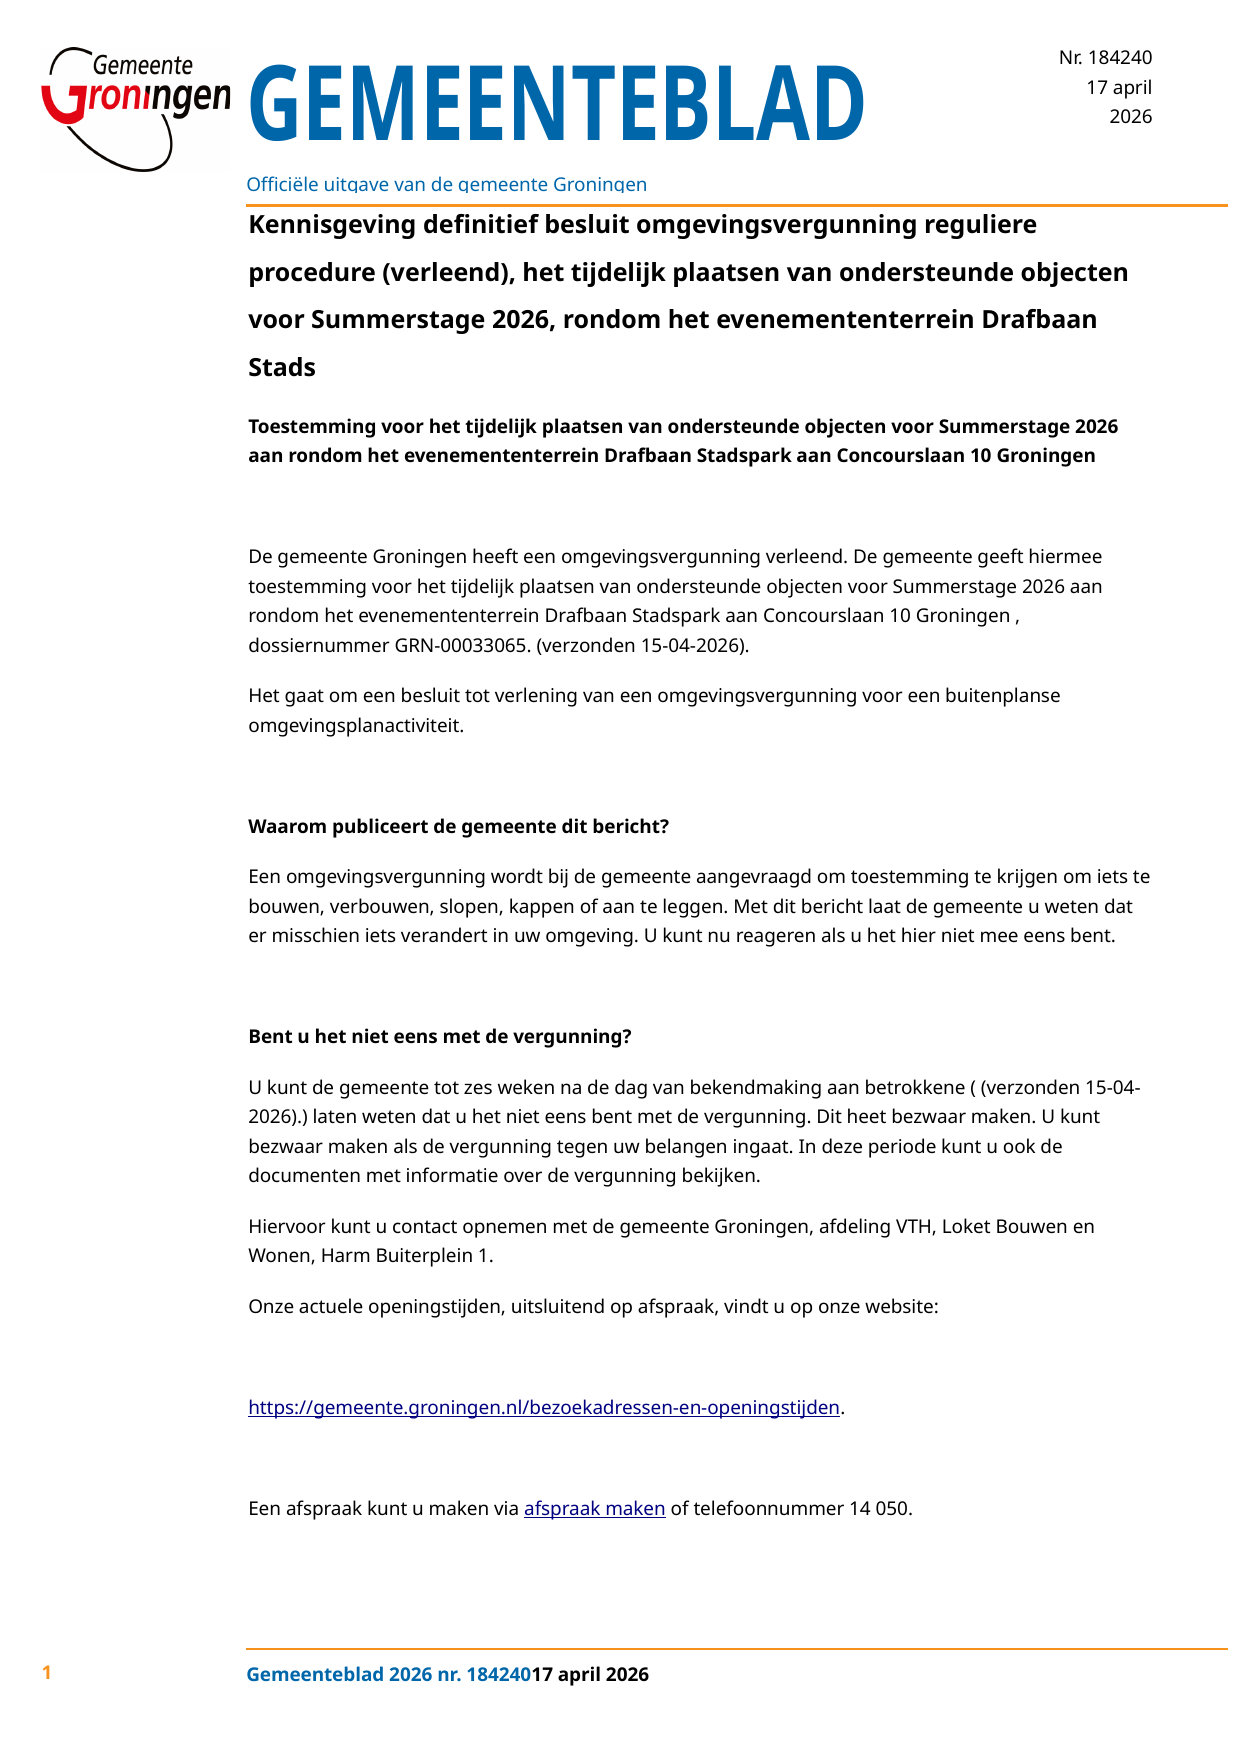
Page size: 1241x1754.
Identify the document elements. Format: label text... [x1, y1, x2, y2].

text Een omgevingsvergunning wordt bij de gemeente aangevraagd om toestemming te krijgen om iets te bouwen, verbouwen, slopen, kappen of aan te leggen. Met dit bericht laat de gemeente u weten dat er misschien iets verandert in uw omgeving. U kunt nu reageren als u het hier niet mee eens bent. [248, 863, 1152, 948]
text De gemeente Groningen heeft een omgevingsvergunning verleend. De gemeente geeft hiermee toestemming voor het tijdelijk plaatsen van ondersteunde objecten voor Summerstage 2026 aan rondom het evenemententerrein Drafbaan Stadspark aan Concourslaan 10 Groningen , dossiernummer GRN-00033065. (verzonden 15-04-2026). [248, 543, 1152, 658]
text U kunt de gemeente tot zes weken na de dag van bekendmaking aan betrokkene ( (verzonden 15-04-2026).) laten weten dat u het niet eens bent met de vergunning. Dit heet bezwaar maken. U kunt bezwaar maken als de vergunning tegen uw belangen ingaat. In deze periode kunt u ook de documenten met informatie over de vergunning bekijken. [248, 1074, 1152, 1188]
text Toestemming voor het tijdelijk plaatsen van ondersteunde objecten voor Summerstage 2026 aan rondom het evenemententerrein Drafbaan Stadspark aan Concourslaan 10 Groningen [248, 413, 1152, 468]
picture [41, 47, 231, 172]
text Hiervoor kunt u contact opnemen met de gemeente Groningen, afdeling VTH, Loket Bouwen en Wonen, Harm Buiterplein 1. [248, 1213, 1152, 1268]
text Waarom publiceert de gemeente dit bericht? [248, 813, 1152, 839]
text Onze actuele openingstijden, uitsluitend op afspraak, vindt u op onze website: [248, 1293, 1152, 1319]
text Bent u het niet eens met de vergunning? [248, 1023, 1152, 1049]
text https://gemeente.groningen.nl/bezoekadressen-en-openingstijden. [248, 1394, 1152, 1420]
text Een afspraak kunt u maken via afspraak maken of telefoonnummer 14 050. [248, 1495, 1152, 1521]
text Kennisgeving definitief besluit omgevingsvergunning reguliere procedure (verleend), het tijdelijk plaatsen van ondersteunde objecten voor Summerstage 2026, rondom het evenemententerrein Drafbaan Stads [248, 207, 1152, 384]
text Het gaat om een besluit tot verlening van een omgevingsvergunning voor een buitenplanse omgevingsplanactiviteit. [248, 683, 1152, 738]
